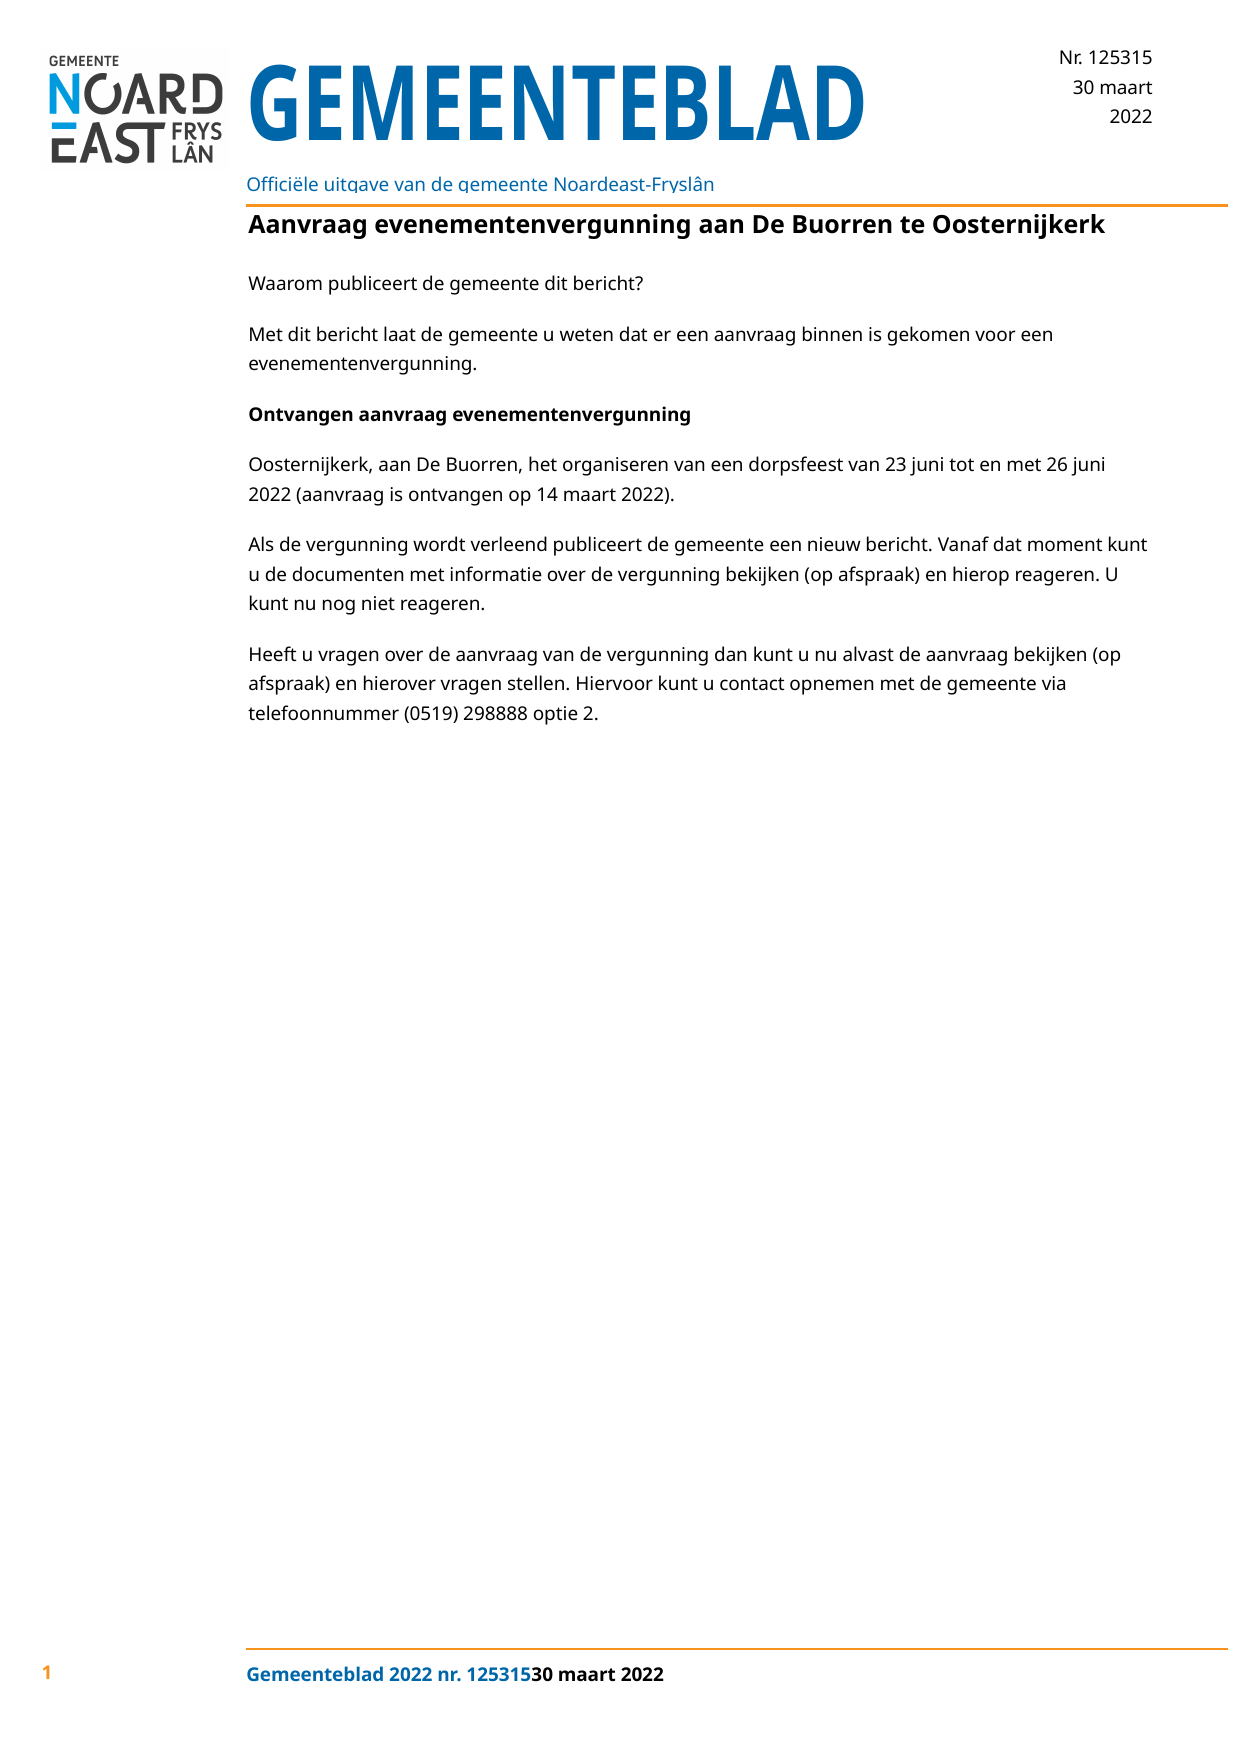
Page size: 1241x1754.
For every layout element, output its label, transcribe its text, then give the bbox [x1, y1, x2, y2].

text Waarom publiceert de gemeente dit bericht? [248, 270, 1152, 296]
text Heeft u vragen over de aanvraag van de vergunning dan kunt u nu alvast de aanvraag bekijken (op afspraak) en hierover vragen stellen. Hiervoor kunt u contact opnemen met de gemeente via telefoonnummer (0519) 298888 optie 2. [248, 641, 1152, 726]
text Oosternijkerk, aan De Buorren, het organiseren van een dorpsfeest van 23 juni tot en met 26 juni 2022 (aanvraag is ontvangen op 14 maart 2022). [248, 451, 1152, 506]
text Met dit bericht laat de gemeente u weten dat er een aanvraag binnen is gekomen voor een evenementenvergunning. [248, 321, 1152, 376]
text Ontvangen aanvraag evenementenvergunning [248, 401, 1152, 426]
text Aanvraag evenementenvergunning aan De Buorren te Oosternijkerk [248, 207, 1152, 241]
text Als de vergunning wordt verleend publiceert de gemeente een nieuw bericht. Vanaf dat moment kunt u de documenten met informatie over de vergunning bekijken (op afspraak) en hierop reageren. U kunt nu nog niet reageren. [248, 531, 1152, 616]
picture [41, 47, 231, 172]
